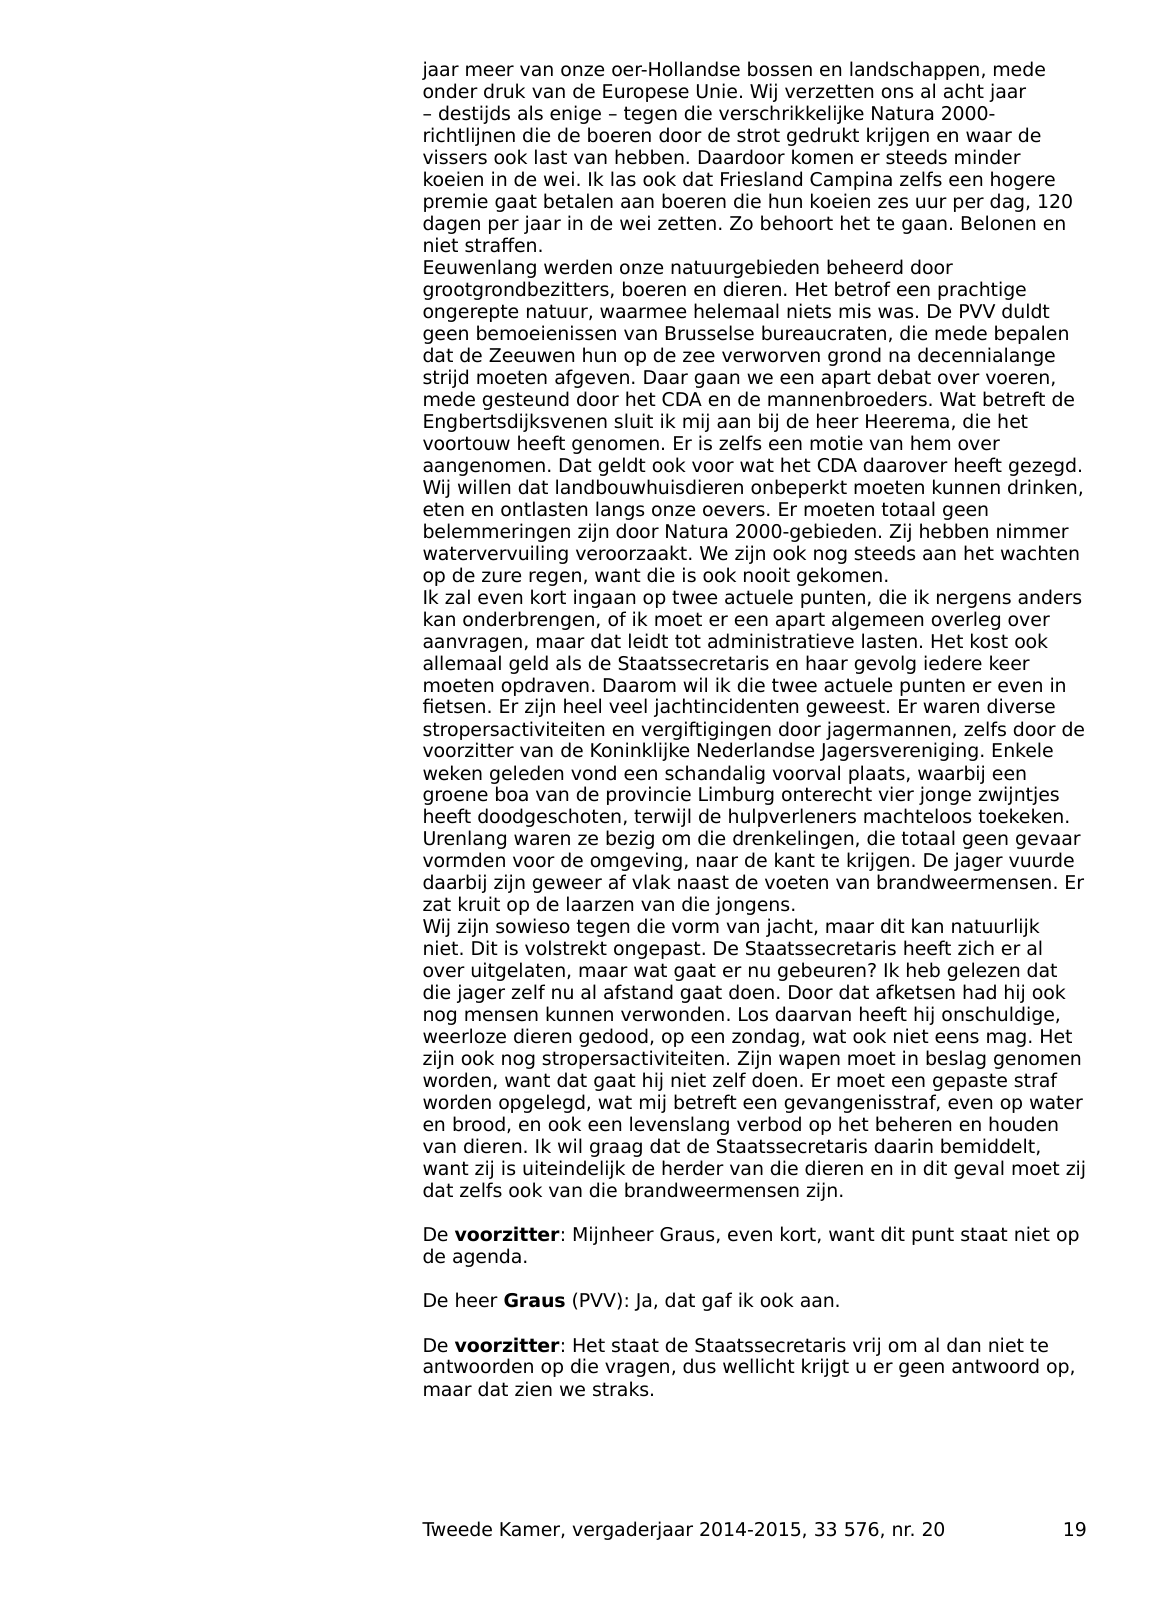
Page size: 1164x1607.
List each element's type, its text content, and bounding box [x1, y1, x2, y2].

text Wij zijn sowieso tegen die vorm van jacht, maar dit kan natuurlijk niet. Dit is volstrekt ongepast. De Staatssecretaris heeft zich er al over uitgelaten, maar wat gaat er nu gebeuren? Ik heb gelezen dat die jager zelf nu al afstand gaat doen. Door dat afketsen had hij ook nog mensen kunnen verwonden. Los daarvan heeft hij onschuldige, weerloze dieren gedood, op een zondag, wat ook niet eens mag. Het zijn ook nog stropersactiviteiten. Zijn wapen moet in beslag genomen worden, want dat gaat hij niet zelf doen. Er moet een gepaste straf worden opgelegd, wat mij betreft een gevangenisstraf, even op water en brood, en ook een levenslang verbod op het beheren en houden van dieren. Ik wil graag dat de Staatssecretaris daarin bemiddelt, want zij is uiteindelijk de herder van die dieren en in dit geval moet zij dat zelfs ook van die brandweermensen zijn. [422, 916, 1087, 1202]
text Ik zal even kort ingaan op twee actuele punten, die ik nergens anders kan onderbrengen, of ik moet er een apart algemeen overleg over aanvragen, maar dat leidt tot administratieve lasten. Het kost ook allemaal geld als de Staatssecretaris en haar gevolg iedere keer moeten opdraven. Daarom wil ik die twee actuele punten er even in fietsen. Er zijn heel veel jachtincidenten geweest. Er waren diverse stropersactiviteiten en vergiftigingen door jagermannen, zelfs door de voorzitter van de Koninklijke Nederlandse Jagersvereniging. Enkele weken geleden vond een schandalig voorval plaats, waarbij een groene boa van de provincie Limburg onterecht vier jonge zwijntjes heeft doodgeschoten, terwijl de hulpverleners machteloos toekeken. Urenlang waren ze bezig om die drenkelingen, die totaal geen gevaar vormden voor de omgeving, naar de kant te krijgen. De jager vuurde daarbij zijn geweer af vlak naast de voeten van brandweermensen. Er zat kruit op de laarzen van die jongens. [422, 587, 1087, 916]
text Wij willen dat landbouwhuisdieren onbeperkt moeten kunnen drinken, eten en ontlasten langs onze oevers. Er moeten totaal geen belemmeringen zijn door Natura 2000-gebieden. Zij hebben nimmer watervervuiling veroorzaakt. We zijn ook nog steeds aan het wachten op de zure regen, want die is ook nooit gekomen. [422, 477, 1087, 587]
text De voorzitter: Mijnheer Graus, even kort, want dit punt staat niet op de agenda. [422, 1224, 1087, 1268]
text De voorzitter: Het staat de Staatssecretaris vrij om al dan niet te antwoorden op die vragen, dus wellicht krijgt u er geen antwoord op, maar dat zien we straks. [422, 1334, 1087, 1400]
text Eeuwenlang werden onze natuurgebieden beheerd door grootgrondbezitters, boeren en dieren. Het betrof een prachtige ongerepte natuur, waarmee helemaal niets mis was. De PVV duldt geen bemoeienissen van Brusselse bureaucraten, die mede bepalen dat de Zeeuwen hun op de zee verworven grond na decennialange strijd moeten afgeven. Daar gaan we een apart debat over voeren, mede gesteund door het CDA en de mannenbroeders. Wat betreft de Engbertsdijksvenen sluit ik mij aan bij de heer Heerema, die het voortouw heeft genomen. Er is zelfs een motie van hem over aangenomen. Dat geldt ook voor wat het CDA daarover heeft gezegd. [422, 257, 1087, 477]
text De heer Graus (PVV): Ja, dat gaf ik ook aan. [422, 1290, 1087, 1312]
text jaar meer van onze oer-Hollandse bossen en landschappen, mede onder druk van de Europese Unie. Wij verzetten ons al acht jaar – destijds als enige – tegen die verschrikkelijke Natura 2000-richtlijnen die de boeren door de strot gedrukt krijgen en waar de vissers ook last van hebben. Daardoor komen er steeds minder koeien in de wei. Ik las ook dat Friesland Campina zelfs een hogere premie gaat betalen aan boeren die hun koeien zes uur per dag, 120 dagen per jaar in de wei zetten. Zo behoort het te gaan. Belonen en niet straffen. [422, 59, 1087, 257]
